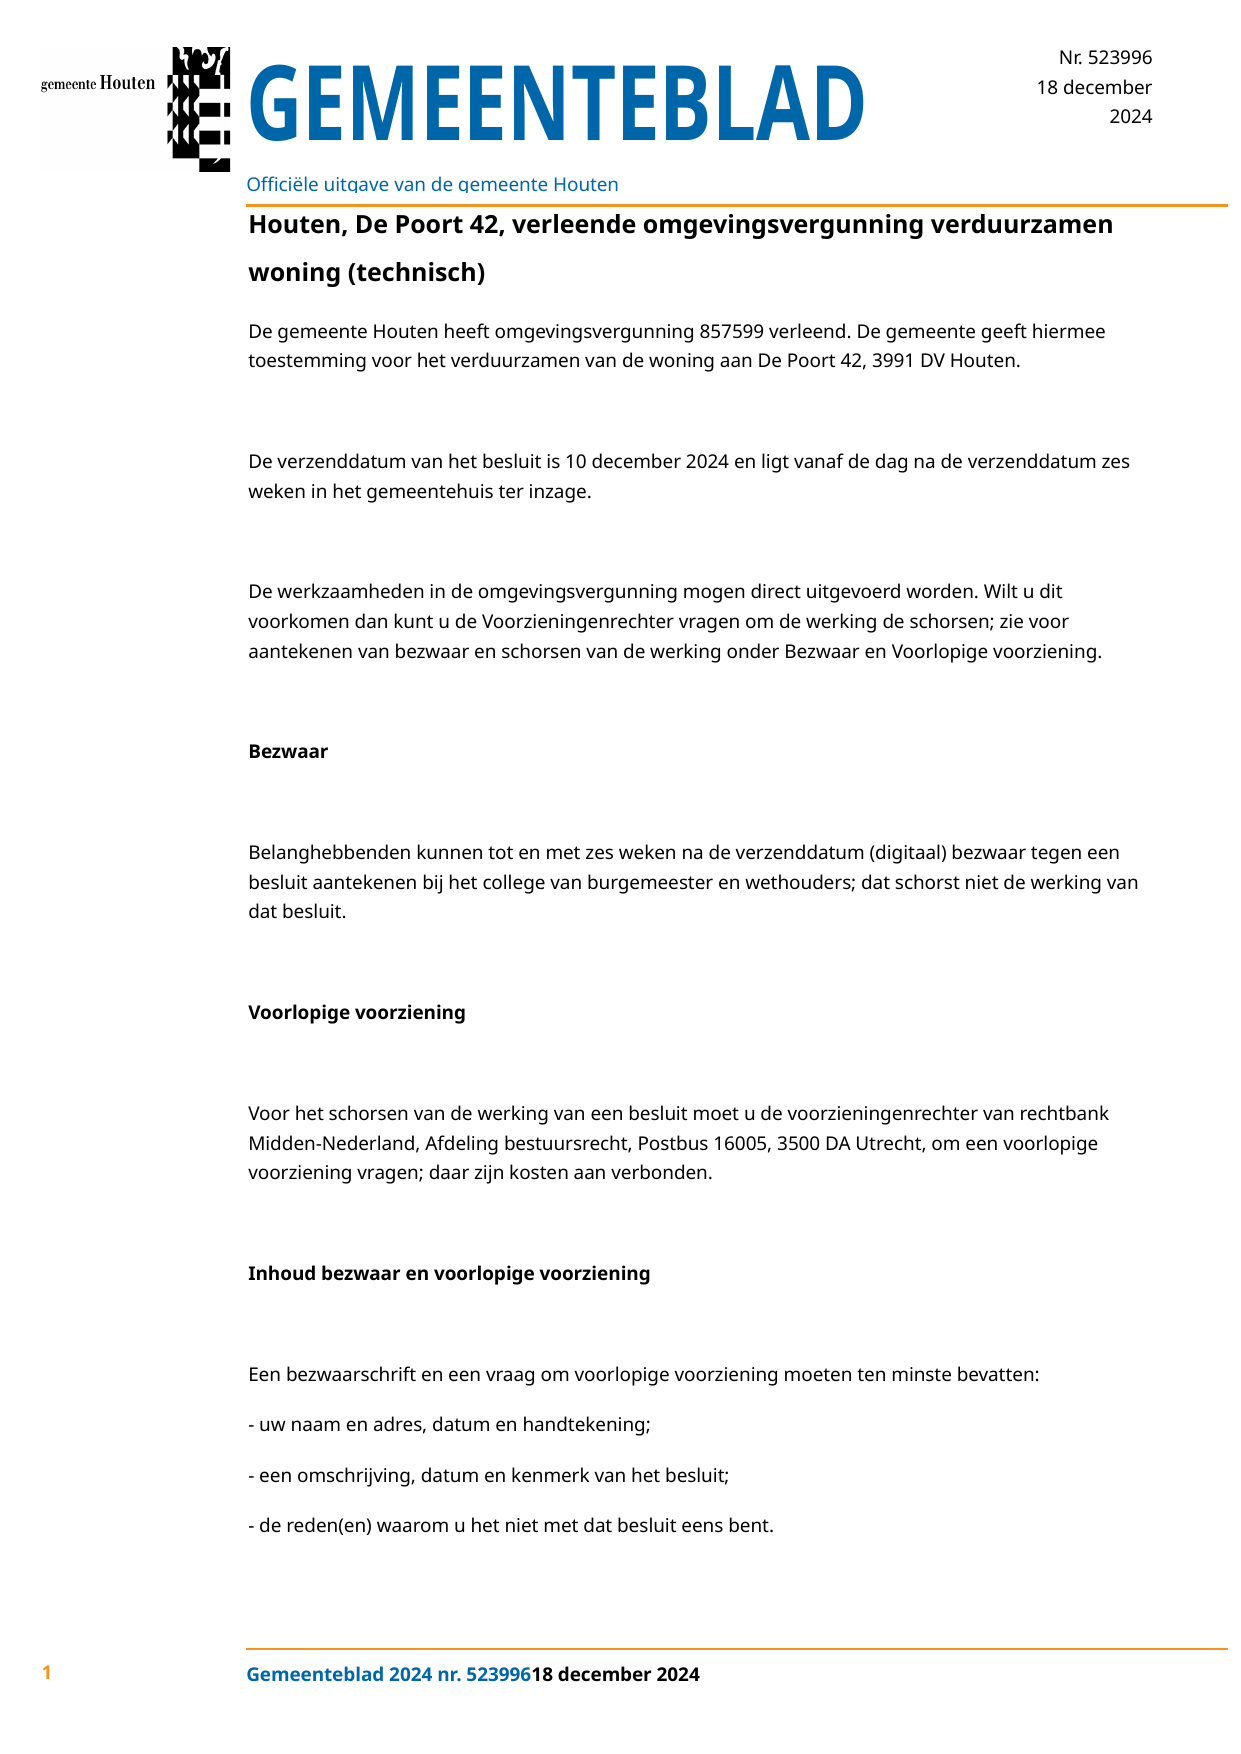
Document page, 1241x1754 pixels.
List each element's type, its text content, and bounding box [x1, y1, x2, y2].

text - een omschrijving, datum en kenmerk van het besluit; [248, 1462, 1152, 1488]
text Inhoud bezwaar en voorlopige voorziening [248, 1260, 1152, 1286]
picture [41, 47, 231, 172]
text Voor het schorsen van de werking van een besluit moet u de voorzieningenrechter van rechtbank Midden-Nederland, Afdeling bestuursrecht, Postbus 16005, 3500 DA Utrecht, om een voorlopige voorziening vragen; daar zijn kosten aan verbonden. [248, 1100, 1152, 1185]
text Een bezwaarschrift en een vraag om voorlopige voorziening moeten ten minste bevatten: [248, 1361, 1152, 1387]
text Bezwaar [248, 739, 1152, 764]
text Voorlopige voorziening [248, 999, 1152, 1025]
text Houten, De Poort 42, verleende omgevingsvergunning verduurzamen woning (technisch) [248, 207, 1152, 288]
text - de reden(en) waarom u het niet met dat besluit eens bent. [248, 1512, 1152, 1538]
text De verzenddatum van het besluit is 10 december 2024 en ligt vanaf de dag na de verzenddatum zes weken in het gemeentehuis ter inzage. [248, 448, 1152, 504]
text De werkzaamheden in de omgevingsvergunning mogen direct uitgevoerd worden. Wilt u dit voorkomen dan kunt u de Voorzieningenrechter vragen om de werking de schorsen; zie voor aantekenen van bezwaar en schorsen van de werking onder Bezwaar en Voorlopige voorziening. [248, 579, 1152, 664]
text Belanghebbenden kunnen tot en met zes weken na de verzenddatum (digitaal) bezwaar tegen een besluit aantekenen bij het college van burgemeester en wethouders; dat schorst niet de werking van dat besluit. [248, 839, 1152, 924]
text - uw naam en adres, datum en handtekening; [248, 1412, 1152, 1437]
text De gemeente Houten heeft omgevingsvergunning 857599 verleend. De gemeente geeft hiermee toestemming voor het verduurzamen van de woning aan De Poort 42, 3991 DV Houten. [248, 318, 1152, 373]
